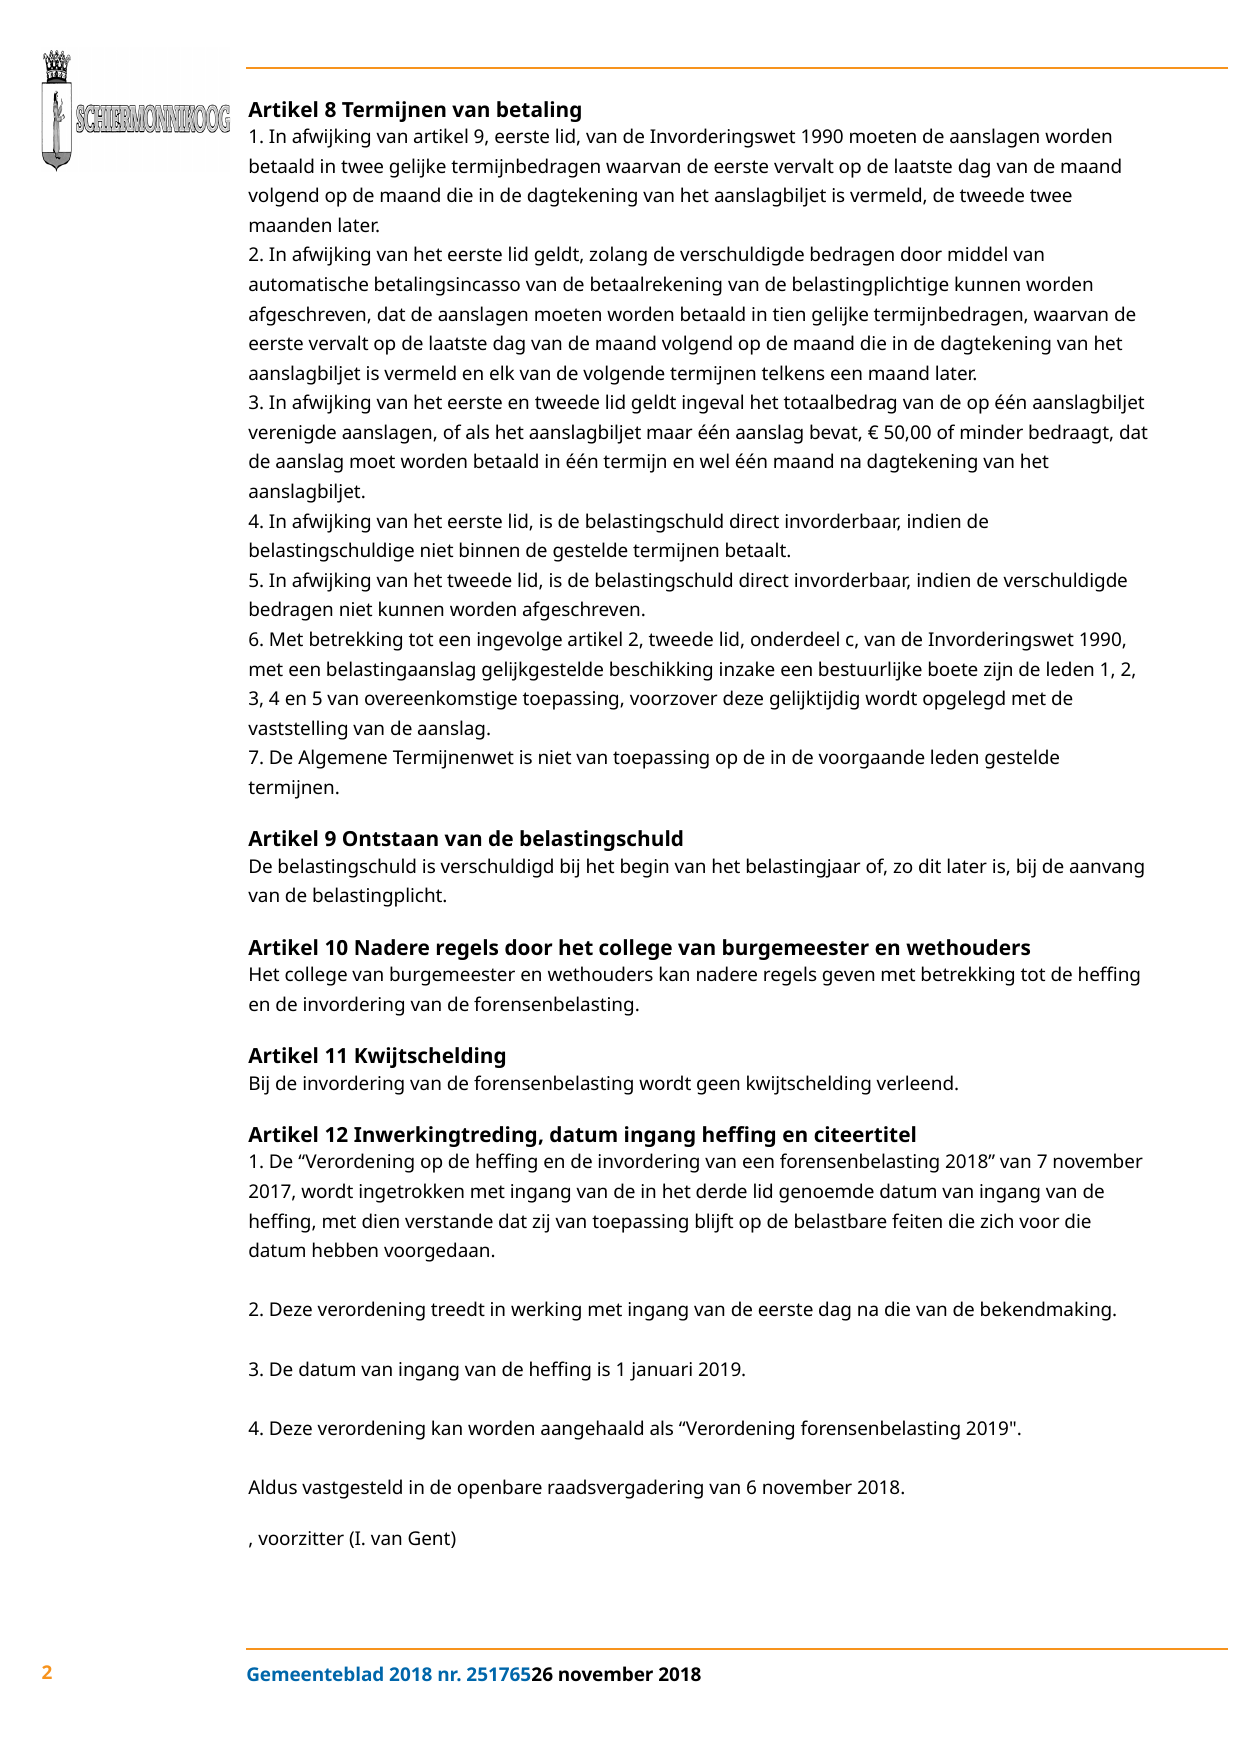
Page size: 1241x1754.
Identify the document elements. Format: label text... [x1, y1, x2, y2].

text Artikel 10 Nadere regels door het college van burgemeester en wethouders [248, 933, 1152, 961]
text Artikel 8 Termijnen van betaling [248, 95, 1152, 123]
text De belastingschuld is verschuldigd bij het begin van het belastingjaar of, zo dit later is, bij de aanvang van de belastingplicht. [248, 853, 1152, 908]
text 1. De “Verordening op de heffing en de invordering van een forensenbelasting 2018” van 7 november 2017, wordt ingetrokken met ingang van de in het derde lid genoemde datum van ingang van de heffing, met dien verstande dat zij van toepassing blijft op de belastbare feiten die zich voor die datum hebben voorgedaan. [248, 1149, 1152, 1263]
text Artikel 11 Kwijtschelding [248, 1041, 1152, 1070]
text 4. In afwijking van het eerste lid, is de belastingschuld direct invorderbaar, indien de belastingschuldige niet binnen de gestelde termijnen betaalt. [248, 508, 1152, 563]
text Aldus vastgesteld in de openbare raadsvergadering van 6 november 2018. [248, 1474, 1152, 1500]
picture [41, 47, 231, 172]
text , voorzitter (I. van Gent) [248, 1526, 1152, 1551]
text 3. De datum van ingang van de heffing is 1 januari 2019. [248, 1356, 1152, 1381]
text 6. Met betrekking tot een ingevolge artikel 2, tweede lid, onderdeel c, van de Invorderingswet 1990, met een belastingaanslag gelijkgestelde beschikking inzake een bestuurlijke boete zijn de leden 1, 2, 3, 4 en 5 van overeenkomstige toepassing, voorzover deze gelijktijdig wordt opgelegd met de vaststelling van de aanslag. [248, 626, 1152, 741]
text 2. Deze verordening treedt in werking met ingang van de eerste dag na die van de bekendmaking. [248, 1297, 1152, 1322]
text Het college van burgemeester en wethouders kan nadere regels geven met betrekking tot de heffing en de invordering van de forensenbelasting. [248, 961, 1152, 1017]
text 3. In afwijking van het eerste en tweede lid geldt ingeval het totaalbedrag van de op één aanslagbiljet verenigde aanslagen, of als het aanslagbiljet maar één aanslag bevat, € 50,00 of minder bedraagt, dat de aanslag moet worden betaald in één termijn en wel één maand na dagtekening van het aanslagbiljet. [248, 389, 1152, 504]
text 5. In afwijking van het tweede lid, is de belastingschuld direct invorderbaar, indien de verschuldigde bedragen niet kunnen worden afgeschreven. [248, 567, 1152, 622]
text Bij de invordering van de forensenbelasting wordt geen kwijtschelding verleend. [248, 1070, 1152, 1096]
text 4. Deze verordening kan worden aangehaald als “Verordening forensenbelasting 2019". [248, 1415, 1152, 1441]
text 1. In afwijking van artikel 9, eerste lid, van de Invorderingswet 1990 moeten de aanslagen worden betaald in twee gelijke termijnbedragen waarvan de eerste vervalt op de laatste dag van de maand volgend op de maand die in de dagtekening van het aanslagbiljet is vermeld, de tweede twee maanden later. [248, 123, 1152, 238]
text 7. De Algemene Termijnenwet is niet van toepassing op de in de voorgaande leden gestelde termijnen. [248, 744, 1152, 800]
text Artikel 9 Ontstaan van de belastingschuld [248, 824, 1152, 853]
text Artikel 12 Inwerkingtreding, datum ingang heffing en citeertitel [248, 1120, 1152, 1149]
text 2. In afwijking van het eerste lid geldt, zolang de verschuldigde bedragen door middel van automatische betalingsincasso van de betaalrekening van de belastingplichtige kunnen worden afgeschreven, dat de aanslagen moeten worden betaald in tien gelijke termijnbedragen, waarvan de eerste vervalt op de laatste dag van de maand volgend op de maand die in de dagtekening van het aanslagbiljet is vermeld en elk van de volgende termijnen telkens een maand later. [248, 242, 1152, 386]
